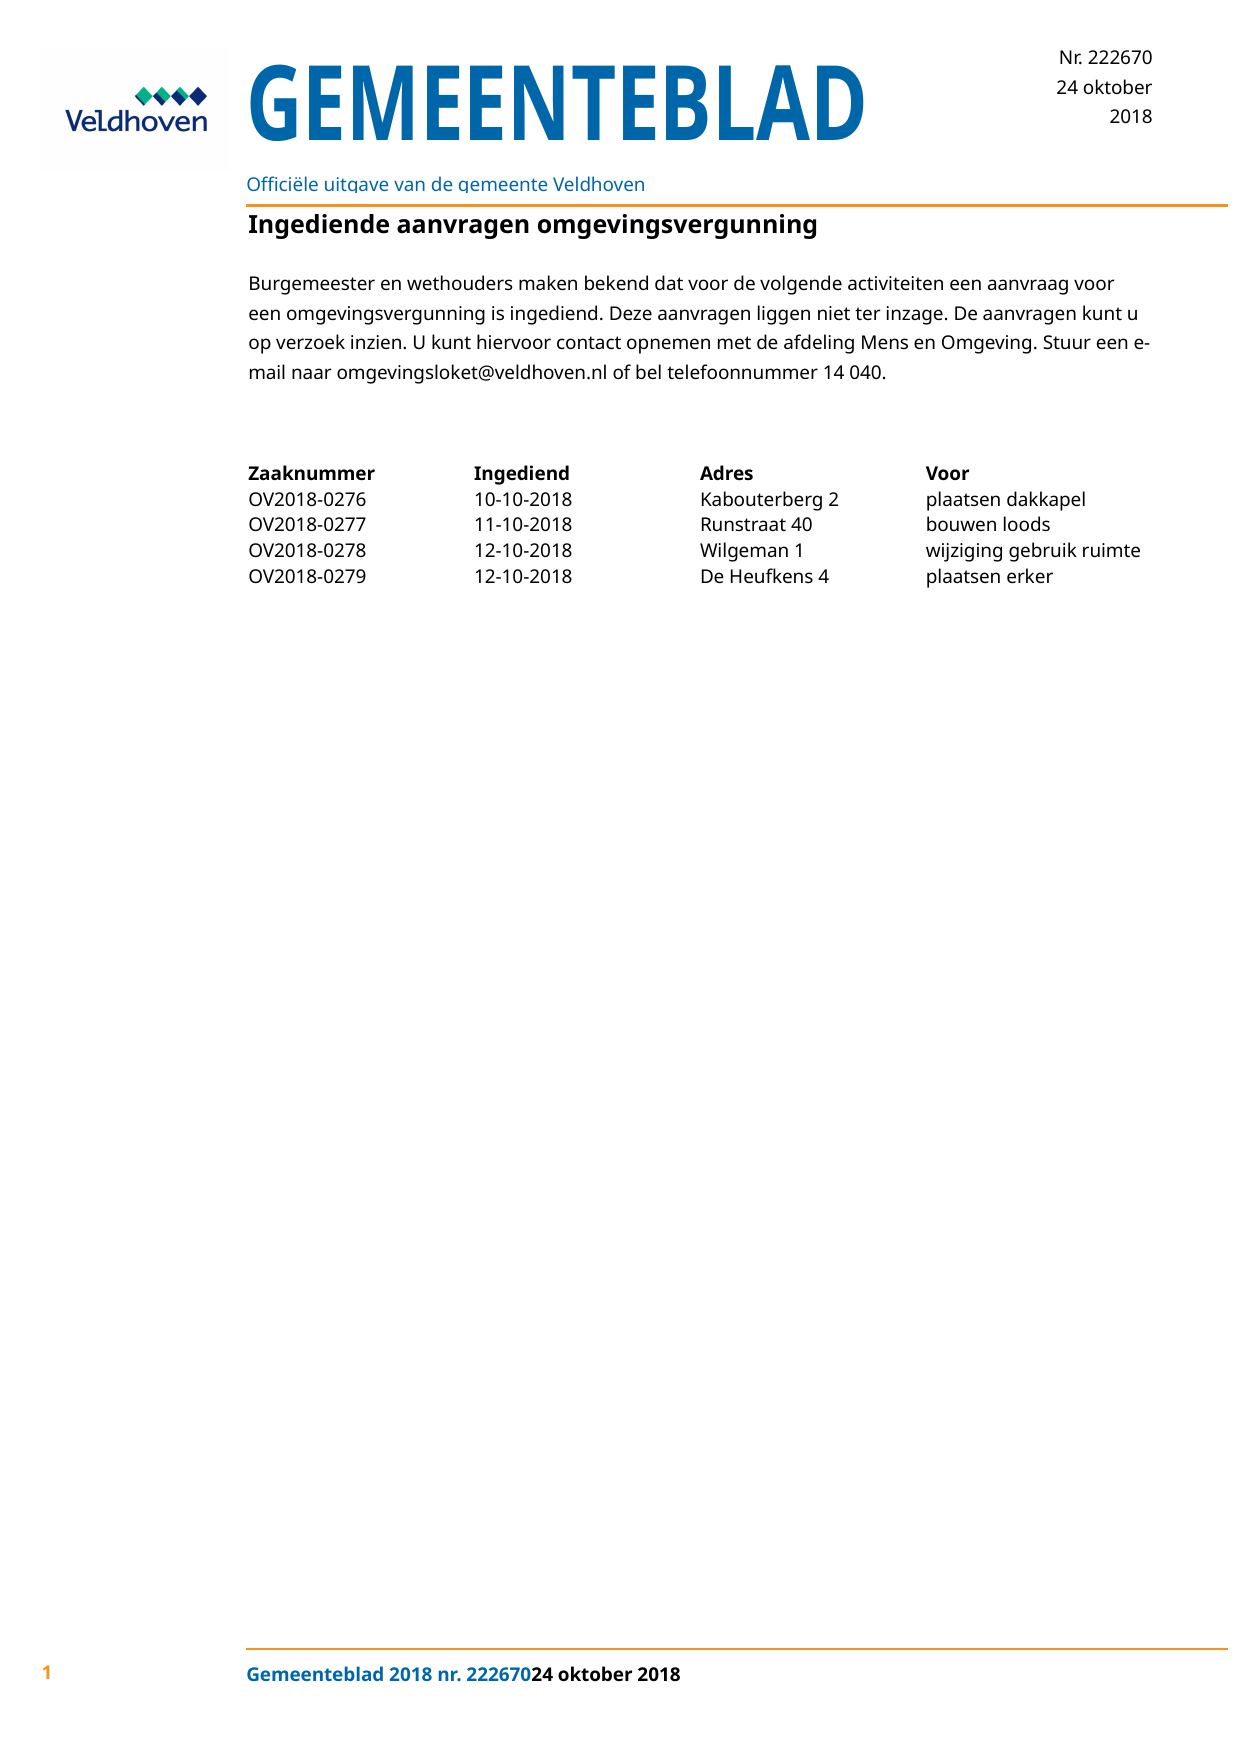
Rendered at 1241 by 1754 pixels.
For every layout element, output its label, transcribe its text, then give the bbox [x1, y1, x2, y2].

table_cell OV2018-0276 [248, 486, 474, 511]
table_header Adres [700, 460, 926, 486]
table_cell plaatsen erker [926, 563, 1152, 589]
table_cell wijziging gebruik ruimte [926, 537, 1152, 563]
text Burgemeester en wethouders maken bekend dat voor de volgende activiteiten een aanvraag voor een omgevingsvergunning is ingediend. Deze aanvragen liggen niet ter inzage. De aanvragen kunt u op verzoek inzien. U kunt hiervoor contact opnemen met de afdeling Mens en Omgeving. Stuur een e-mail naar omgevingsloket@veldhoven.nl of bel telefoonnummer 14 040. [248, 270, 1152, 385]
table_cell OV2018-0277 [248, 511, 474, 537]
table_cell OV2018-0278 [248, 537, 474, 563]
table_cell plaatsen dakkapel [926, 486, 1152, 511]
table_cell Wilgeman 1 [700, 537, 926, 563]
table_cell 11-10-2018 [474, 511, 700, 537]
table_cell 12-10-2018 [474, 563, 700, 589]
table_header Zaaknummer [248, 460, 474, 486]
table_header Ingediend [474, 460, 700, 486]
table_cell Kabouterberg 2 [700, 486, 926, 511]
table_header Voor [926, 460, 1152, 486]
table_cell 10-10-2018 [474, 486, 700, 511]
text Ingediende aanvragen omgevingsvergunning [248, 207, 1152, 241]
table_cell De Heufkens 4 [700, 563, 926, 589]
picture [41, 47, 231, 172]
table_cell OV2018-0279 [248, 563, 474, 589]
table_cell 12-10-2018 [474, 537, 700, 563]
table_cell bouwen loods [926, 511, 1152, 537]
table_cell Runstraat 40 [700, 511, 926, 537]
